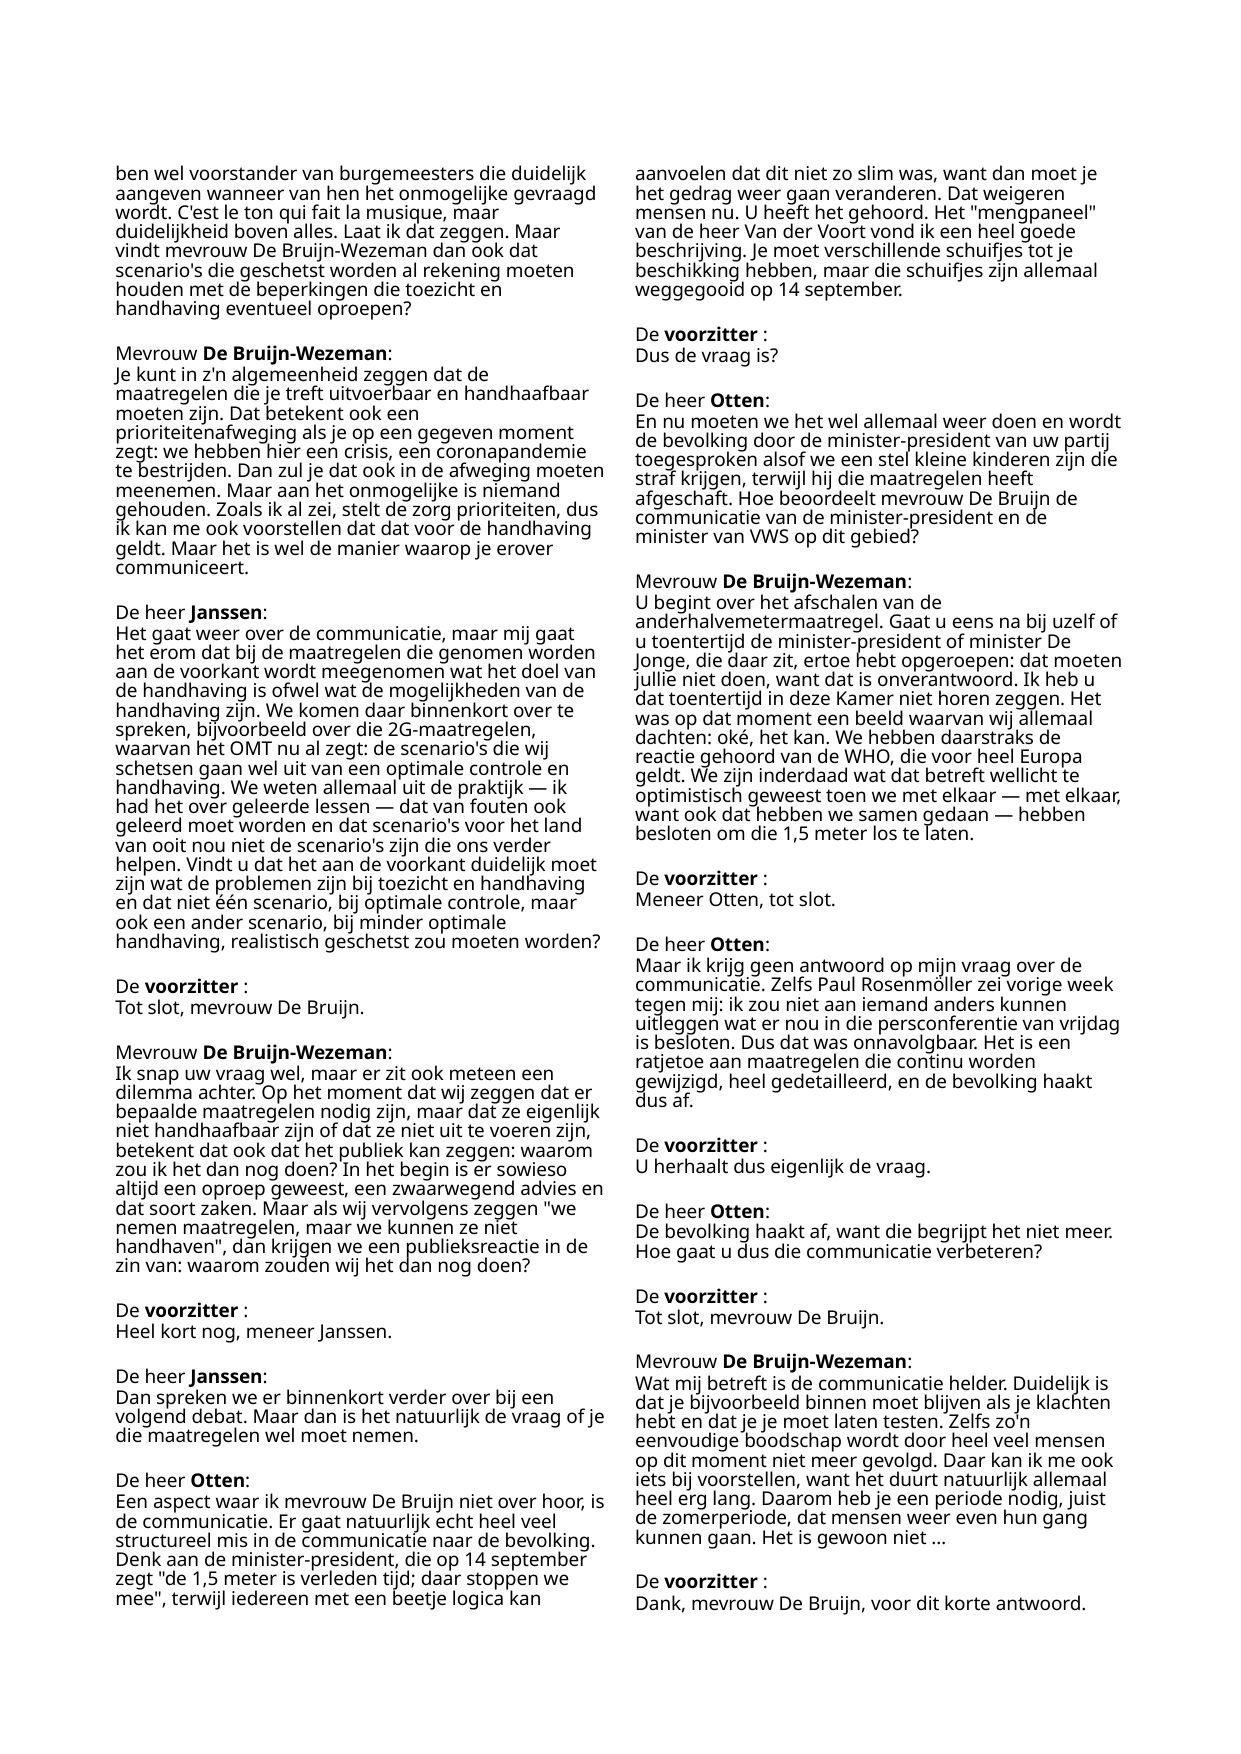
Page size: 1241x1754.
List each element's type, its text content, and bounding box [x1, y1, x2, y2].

text Een aspect waar ik mevrouw De Bruijn niet over hoor, is de communicatie. Er gaat natuurlijk echt heel veel structureel mis in de communicatie naar de bevolking. Denk aan de minister-president, die op 14 september zegt "de 1,5 meter is verleden tijd; daar stoppen we mee", terwijl iedereen met een beetje logica kan [115, 1493, 605, 1609]
text De heer Janssen: [115, 1363, 605, 1389]
text En nu moeten we het wel allemaal weer doen en wordt de bevolking door de minister-president van uw partij toegesproken alsof we een stel kleine kinderen zijn die straf krijgen, terwijl hij die maatregelen heeft afgeschaft. Hoe beoordeelt mevrouw De Bruijn de communicatie van de minister-president en de minister van VWS op dit gebied? [635, 413, 1125, 547]
text U herhaalt dus eigenlijk de vraag. [635, 1158, 1125, 1177]
text Wat mij betreft is de communicatie helder. Duidelijk is dat je bijvoorbeeld binnen moet blijven als je klachten hebt en dat je je moet laten testen. Zelfs zo'n eenvoudige boodschap wordt door heel veel mensen op dit moment niet meer gevolgd. Daar kan ik me ook iets bij voorstellen, want het duurt natuurlijk allemaal heel erg lang. Daarom heb je een periode nodig, juist de zomerperiode, dat mensen weer even hun gang kunnen gaan. Het is gewoon niet … [635, 1374, 1125, 1548]
text Je kunt in z'n algemeenheid zeggen dat de maatregelen die je treft uitvoerbaar en handhaafbaar moeten zijn. Dat betekent ook een prioriteitenafweging als je op een gegeven moment zegt: we hebben hier een crisis, een coronapandemie te bestrijden. Dan zul je dat ook in de afweging moeten meenemen. Maar aan het onmogelijke is niemand gehouden. Zoals ik al zei, stelt de zorg prioriteiten, dus ik kan me ook voorstellen dat dat voor de handhaving geldt. Maar het is wel de manier waarop je erover communiceert. [115, 366, 605, 578]
text Heel kort nog, meneer Janssen. [115, 1323, 605, 1342]
text U begint over het afschalen van de anderhalvemetermaatregel. Gaat u eens na bij uzelf of u toentertijd de minister-president of minister De Jonge, die daar zit, ertoe hebt opgeroepen: dat moeten jullie niet doen, want dat is onverantwoord. Ik heb u dat toentertijd in deze Kamer niet horen zeggen. Het was op dat moment een beeld waarvan wij allemaal dachten: oké, het kan. We hebben daarstraks de reactie gehoord van de WHO, die voor heel Europa geldt. We zijn inderdaad wat dat betreft wellicht te optimistisch geweest toen we met elkaar — met elkaar, want ook dat hebben we samen gedaan — hebben besloten om die 1,5 meter los te laten. [635, 594, 1125, 844]
text De heer Otten: [115, 1468, 605, 1493]
text Dus de vraag is? [635, 347, 1125, 366]
text De heer Janssen: [115, 599, 605, 624]
text Ik snap uw vraag wel, maar er zit ook meteen een dilemma achter. Op het moment dat wij zeggen dat er bepaalde maatregelen nodig zijn, maar dat ze eigenlijk niet handhaafbaar zijn of dat ze niet uit te voeren zijn, betekent dat ook dat het publiek kan zeggen: waarom zou ik het dan nog doen? In het begin is er sowieso altijd een oproep geweest, een zwaarwegend advies en dat soort zaken. Maar als wij vervolgens zeggen "we nemen maatregelen, maar we kunnen ze niet handhaven", dan krijgen we een publieksreactie in de zin van: waarom zouden wij het dan nog doen? [115, 1064, 605, 1277]
text aanvoelen dat dit niet zo slim was, want dan moet je het gedrag weer gaan veranderen. Dat weigeren mensen nu. U heeft het gehoord. Het "mengpaneel" van de heer Van der Voort vond ik een heel goede beschrijving. Je moet verschillende schuifjes tot je beschikking hebben, maar die schuifjes zijn allemaal weggegooid op 14 september. [635, 165, 1125, 300]
text Tot slot, mevrouw De Bruijn. [115, 999, 605, 1018]
text Meneer Otten, tot slot. [635, 891, 1125, 910]
text Dan spreken we er binnenkort verder over bij een volgend debat. Maar dan is het natuurlijk de vraag of je die maatregelen wel moet nemen. [115, 1389, 605, 1447]
text Het gaat weer over de communicatie, maar mij gaat het erom dat bij de maatregelen die genomen worden aan de voorkant wordt meegenomen wat het doel van de handhaving is ofwel wat de mogelijkheden van de handhaving zijn. We komen daar binnenkort over te spreken, bijvoorbeeld over die 2G-maatregelen, waarvan het OMT nu al zegt: de scenario's die wij schetsen gaan wel uit van een optimale controle en handhaving. We weten allemaal uit de praktijk — ik had het over geleerde lessen — dat van fouten ook geleerd moet worden en dat scenario's voor het land van ooit nou niet de scenario's zijn die ons verder helpen. Vindt u dat het aan de voorkant duidelijk moet zijn wat de problemen zijn bij toezicht en handhaving en dat niet één scenario, bij optimale controle, maar ook een ander scenario, bij minder optimale handhaving, realistisch geschetst zou moeten worden? [115, 624, 605, 952]
text Maar ik krijg geen antwoord op mijn vraag over de communicatie. Zelfs Paul Rosenmöller zei vorige week tegen mij: ik zou niet aan iemand anders kunnen uitleggen wat er nou in die persconferentie van vrijdag is besloten. Dus dat was onnavolgbaar. Het is een ratjetoe aan maatregelen die continu worden gewijzigd, heel gedetailleerd, en de bevolking haakt dus af. [635, 957, 1125, 1111]
text De heer Otten: [635, 931, 1125, 957]
text De heer Otten: [635, 387, 1125, 413]
text Dank, mevrouw De Bruijn, voor dit korte antwoord. [635, 1594, 1125, 1614]
text De voorzitter : [115, 973, 605, 999]
text ben wel voorstander van burgemeesters die duidelijk aangeven wanneer van hen het onmogelijke gevraagd wordt. C'est le ton qui fait la musique, maar duidelijkheid boven alles. Laat ik dat zeggen. Maar vindt mevrouw De Bruijn-Wezeman dan ook dat scenario's die geschetst worden al rekening moeten houden met de beperkingen die toezicht en handhaving eventueel oproepen? [115, 165, 605, 319]
text Mevrouw De Bruijn-Wezeman: [115, 340, 605, 366]
text De voorzitter : [635, 1569, 1125, 1594]
text De voorzitter : [635, 321, 1125, 347]
text Mevrouw De Bruijn-Wezeman: [635, 568, 1125, 594]
text De voorzitter : [115, 1297, 605, 1323]
text De voorzitter : [635, 1132, 1125, 1158]
text Mevrouw De Bruijn-Wezeman: [635, 1349, 1125, 1374]
text De heer Otten: [635, 1198, 1125, 1223]
text De voorzitter : [635, 1283, 1125, 1309]
text De bevolking haakt af, want die begrijpt het niet meer. Hoe gaat u dus die communicatie verbeteren? [635, 1223, 1125, 1262]
text De voorzitter : [635, 865, 1125, 891]
text Mevrouw De Bruijn-Wezeman: [115, 1039, 605, 1064]
text Tot slot, mevrouw De Bruijn. [635, 1309, 1125, 1328]
